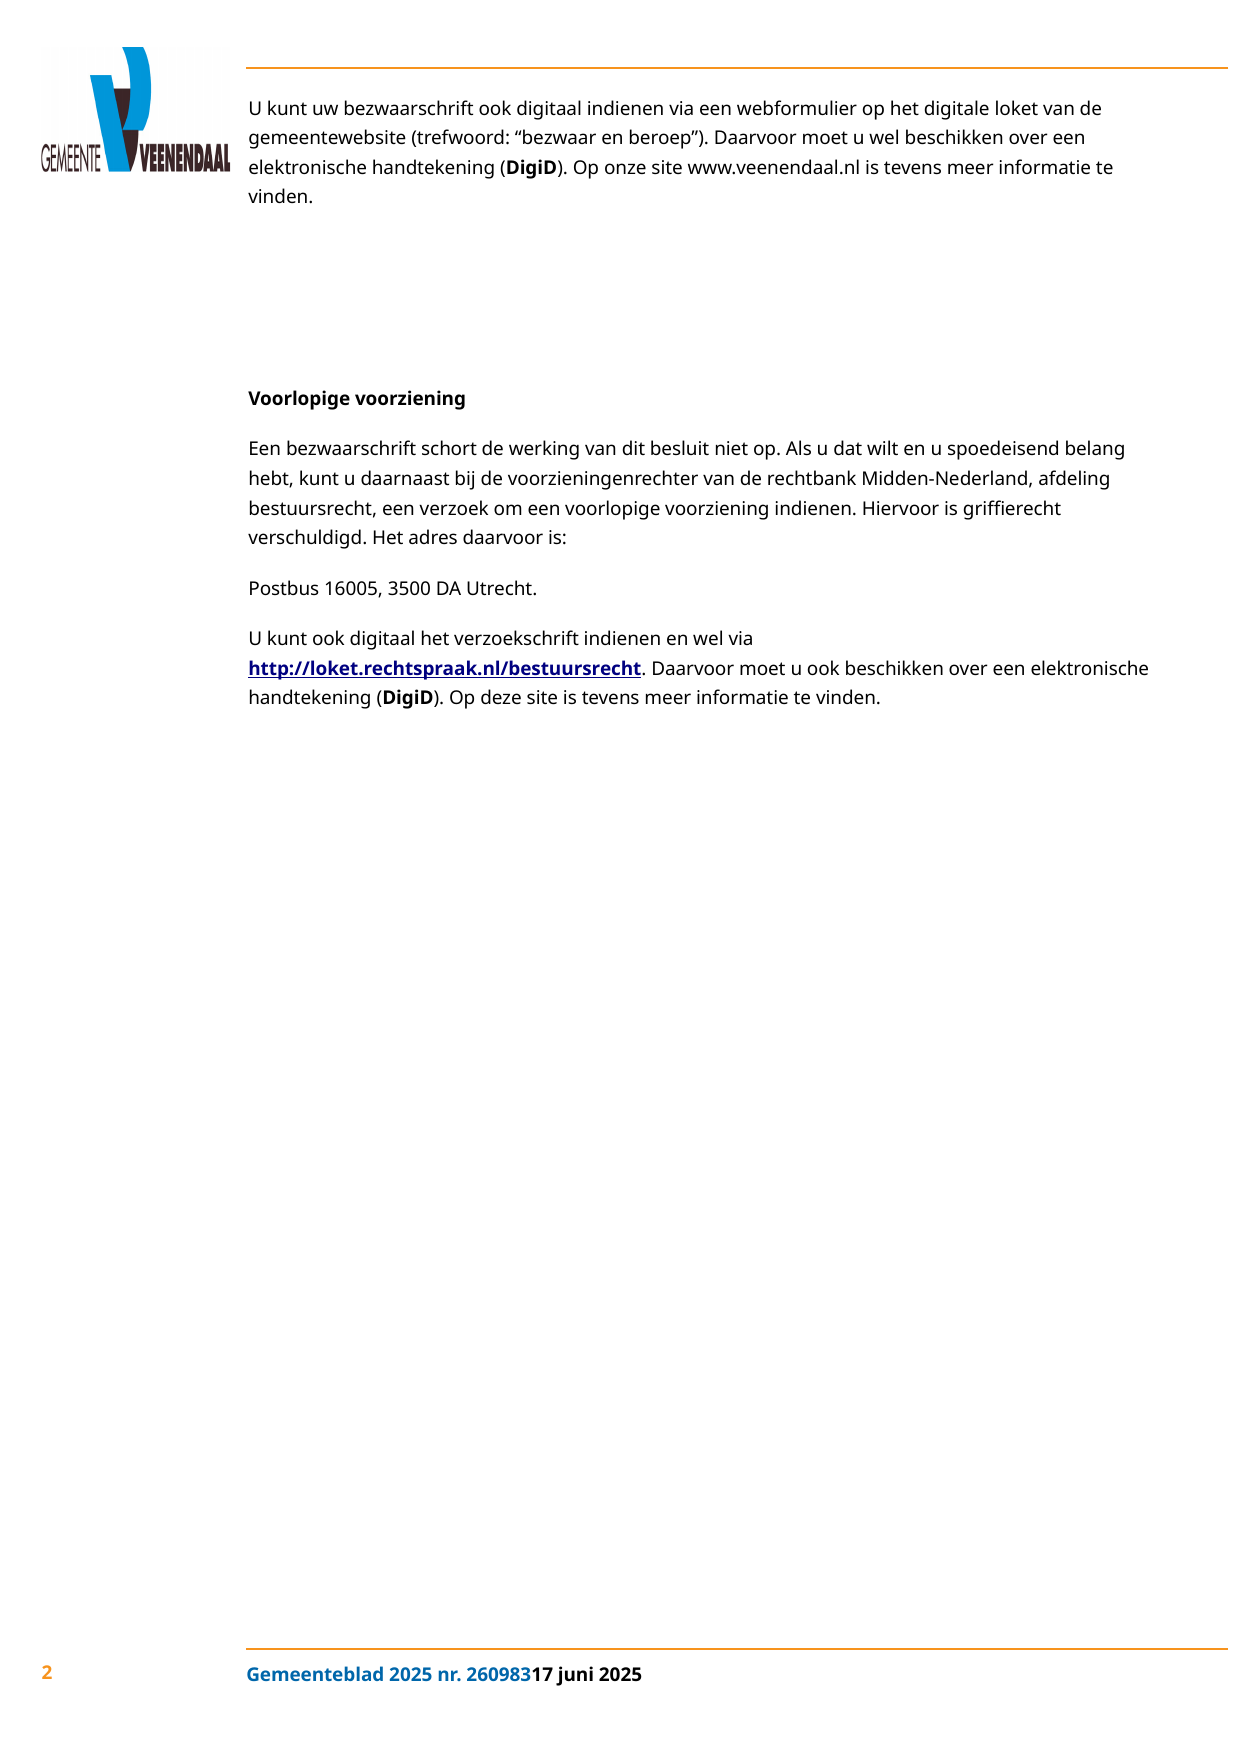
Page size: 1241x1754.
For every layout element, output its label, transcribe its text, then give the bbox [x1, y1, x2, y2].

text Een bezwaarschrift schort de werking van dit besluit niet op. Als u dat wilt en u spoedeisend belang hebt, kunt u daarnaast bij de voorzieningenrechter van de rechtbank Midden-Nederland, afdeling bestuursrecht, een verzoek om een voorlopige voorziening indienen. Hiervoor is griffierecht verschuldigd. Het adres daarvoor is: [248, 436, 1152, 550]
text U kunt ook digitaal het verzoekschrift indienen en wel via http://loket.rechtspraak.nl/bestuursrecht. Daarvoor moet u ook beschikken over een elektronische handtekening (DigiD). Op deze site is tevens meer informatie te vinden. [248, 625, 1152, 710]
text Voorlopige voorziening [248, 385, 1152, 411]
picture [41, 47, 130, 172]
text Postbus 16005, 3500 DA Utrecht. [248, 575, 1152, 601]
text U kunt uw bezwaarschrift ook digitaal indienen via een webformulier op het digitale loket van de gemeentewebsite (trefwoord: “bezwaar en beroep”). Daarvoor moet u wel beschikken over een elektronische handtekening (DigiD). Op onze site www.veenendaal.nl is tevens meer informatie te vinden. [248, 95, 1152, 209]
picture [123, 47, 231, 172]
